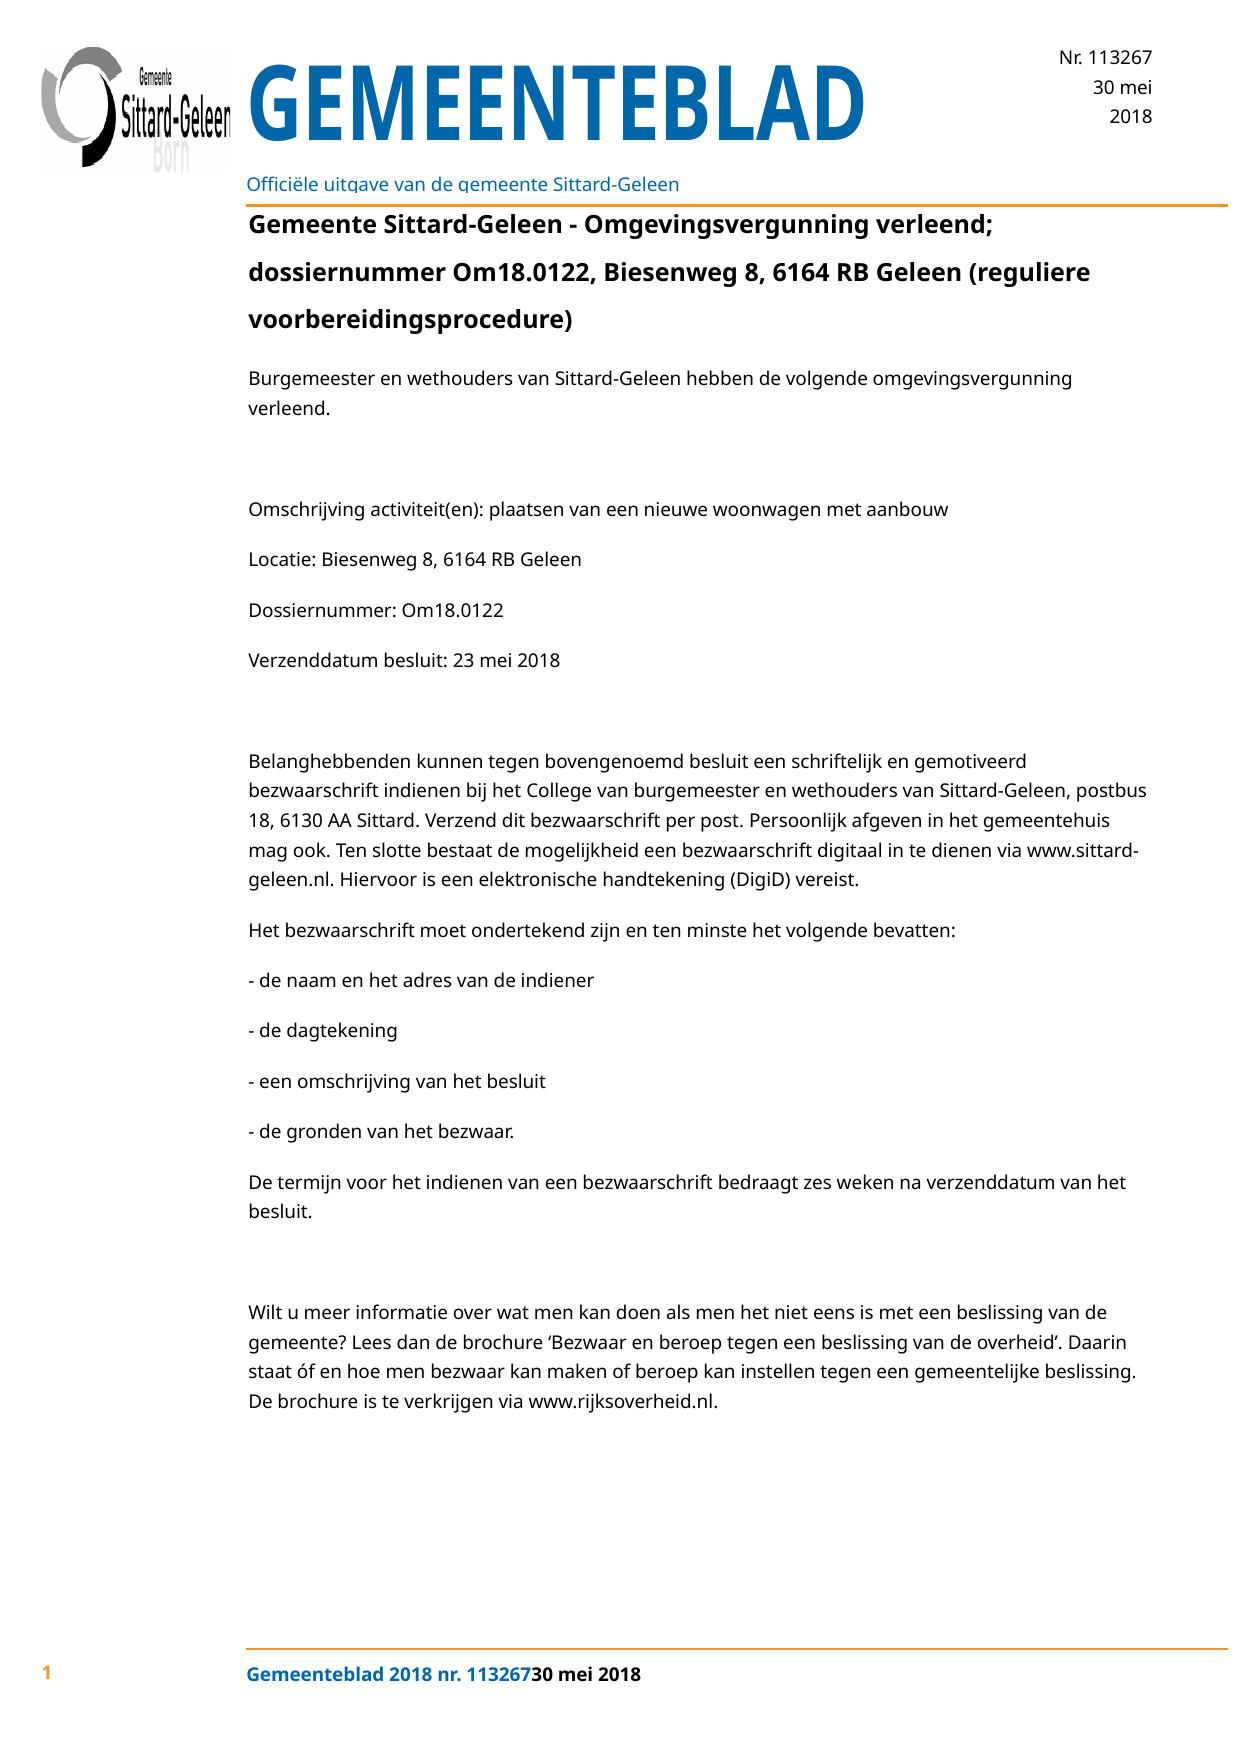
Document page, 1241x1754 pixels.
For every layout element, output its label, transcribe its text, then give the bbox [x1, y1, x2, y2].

text Verzenddatum besluit: 23 mei 2018 [248, 647, 1152, 673]
text Het bezwaarschrift moet ondertekend zijn en ten minste het volgende bevatten: [248, 917, 1152, 942]
text - de gronden van het bezwaar. [248, 1118, 1152, 1144]
picture [41, 47, 231, 172]
text - de dagtekening [248, 1018, 1152, 1043]
text Belanghebbenden kunnen tegen bovengenoemd besluit een schriftelijk en gemotiveerd bezwaarschrift indienen bij het College van burgemeester en wethouders van Sittard-Geleen, postbus 18, 6130 AA Sittard. Verzend dit bezwaarschrift per post. Persoonlijk afgeven in het gemeentehuis mag ook. Ten slotte bestaat de mogelijkheid een bezwaarschrift digitaal in te dienen via www.sittard-geleen.nl. Hiervoor is een elektronische handtekening (DigiD) vereist. [248, 748, 1152, 892]
text Burgemeester en wethouders van Sittard-Geleen hebben de volgende omgevingsvergunning verleend. [248, 366, 1152, 421]
text - de naam en het adres van de indiener [248, 967, 1152, 993]
text - een omschrijving van het besluit [248, 1068, 1152, 1094]
text De termijn voor het indienen van een bezwaarschrift bedraagt zes weken na verzenddatum van het besluit. [248, 1169, 1152, 1224]
text Dossiernummer: Om18.0122 [248, 597, 1152, 622]
text Omschrijving activiteit(en): plaatsen van een nieuwe woonwagen met aanbouw [248, 496, 1152, 522]
text Wilt u meer informatie over wat men kan doen als men het niet eens is met een beslissing van de gemeente? Lees dan de brochure ‘Bezwaar en beroep tegen een beslissing van de overheid’. Daarin staat óf en hoe men bezwaar kan maken of beroep kan instellen tegen een gemeentelijke beslissing. De brochure is te verkrijgen via www.rijksoverheid.nl. [248, 1299, 1152, 1414]
text Gemeente Sittard-Geleen - Omgevingsvergunning verleend; dossiernummer Om18.0122, Biesenweg 8, 6164 RB Geleen (reguliere voorbereidingsprocedure) [248, 207, 1152, 336]
text Locatie: Biesenweg 8, 6164 RB Geleen [248, 546, 1152, 572]
